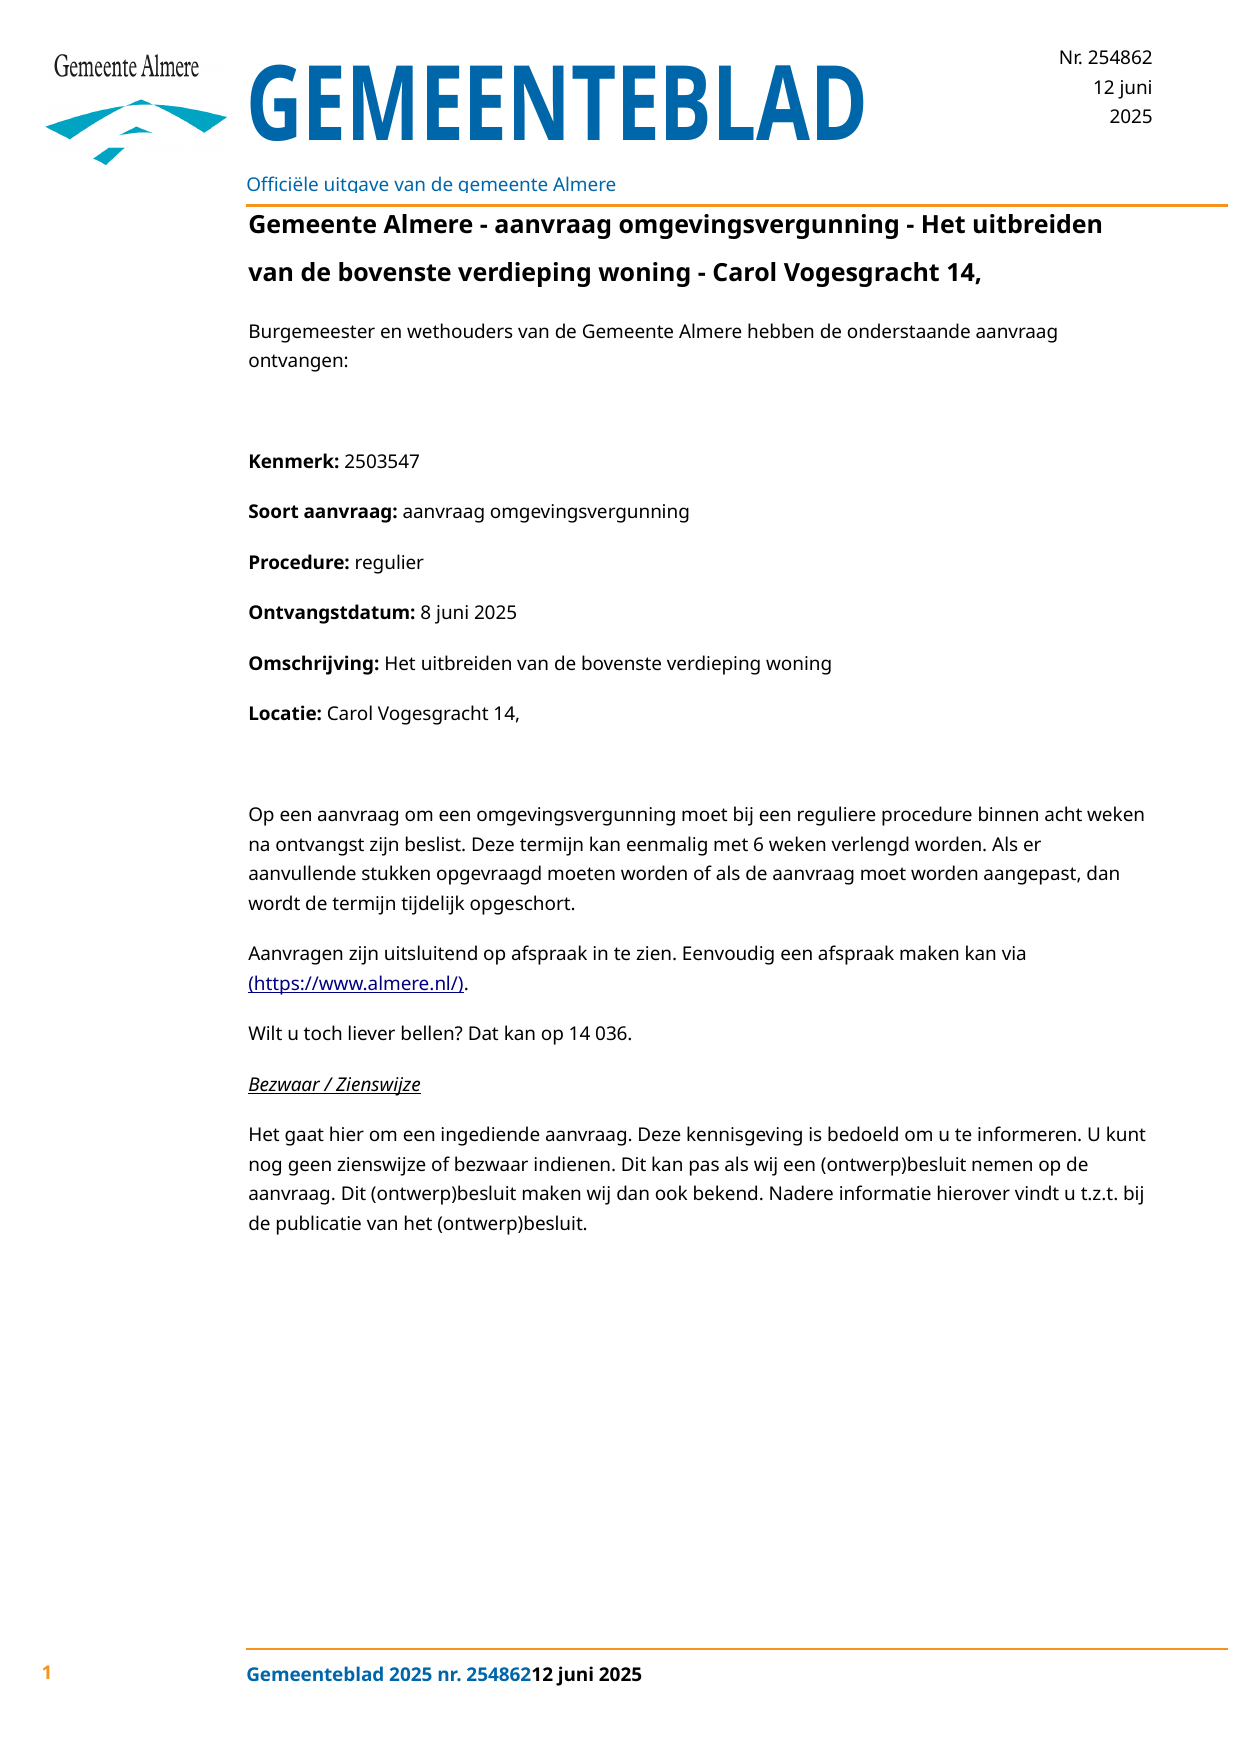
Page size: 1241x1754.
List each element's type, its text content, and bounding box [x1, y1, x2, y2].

text Wilt u toch liever bellen? Dat kan op 14 036. [248, 1020, 1152, 1046]
text Het gaat hier om een ingediende aanvraag. Deze kennisgeving is bedoeld om u te informeren. U kunt nog geen zienswijze of bezwaar indienen. Dit kan pas als wij een (ontwerp)besluit nemen op de aanvraag. Dit (ontwerp)besluit maken wij dan ook bekend. Nadere informatie hierover vindt u t.z.t. bij de publicatie van het (ontwerp)besluit. [248, 1121, 1152, 1236]
text Soort aanvraag: aanvraag omgevingsvergunning [248, 499, 1152, 524]
text Bezwaar / Zienswijze [248, 1071, 1152, 1097]
text Procedure: regulier [248, 549, 1152, 575]
text Op een aanvraag om een omgevingsvergunning moet bij een reguliere procedure binnen acht weken na ontvangst zijn beslist. Deze termijn kan eenmalig met 6 weken verlengd worden. Als er aanvullende stukken opgevraagd moeten worden of als de aanvraag moet worden aangepast, dan wordt de termijn tijdelijk opgeschort. [248, 801, 1152, 916]
text Aanvragen zijn uitsluitend op afspraak in te zien. Eenvoudig een afspraak maken kan via (https://www.almere.nl/). [248, 940, 1152, 996]
text Locatie: Carol Vogesgracht 14, [248, 700, 1152, 726]
picture [41, 47, 231, 172]
text Burgemeester en wethouders van de Gemeente Almere hebben de onderstaande aanvraag ontvangen: [248, 318, 1152, 373]
text Gemeente Almere - aanvraag omgevingsvergunning - Het uitbreiden van de bovenste verdieping woning - Carol Vogesgracht 14, [248, 207, 1152, 288]
text Kenmerk: 2503547 [248, 448, 1152, 474]
text Omschrijving: Het uitbreiden van de bovenste verdieping woning [248, 650, 1152, 676]
text Ontvangstdatum: 8 juni 2025 [248, 599, 1152, 625]
